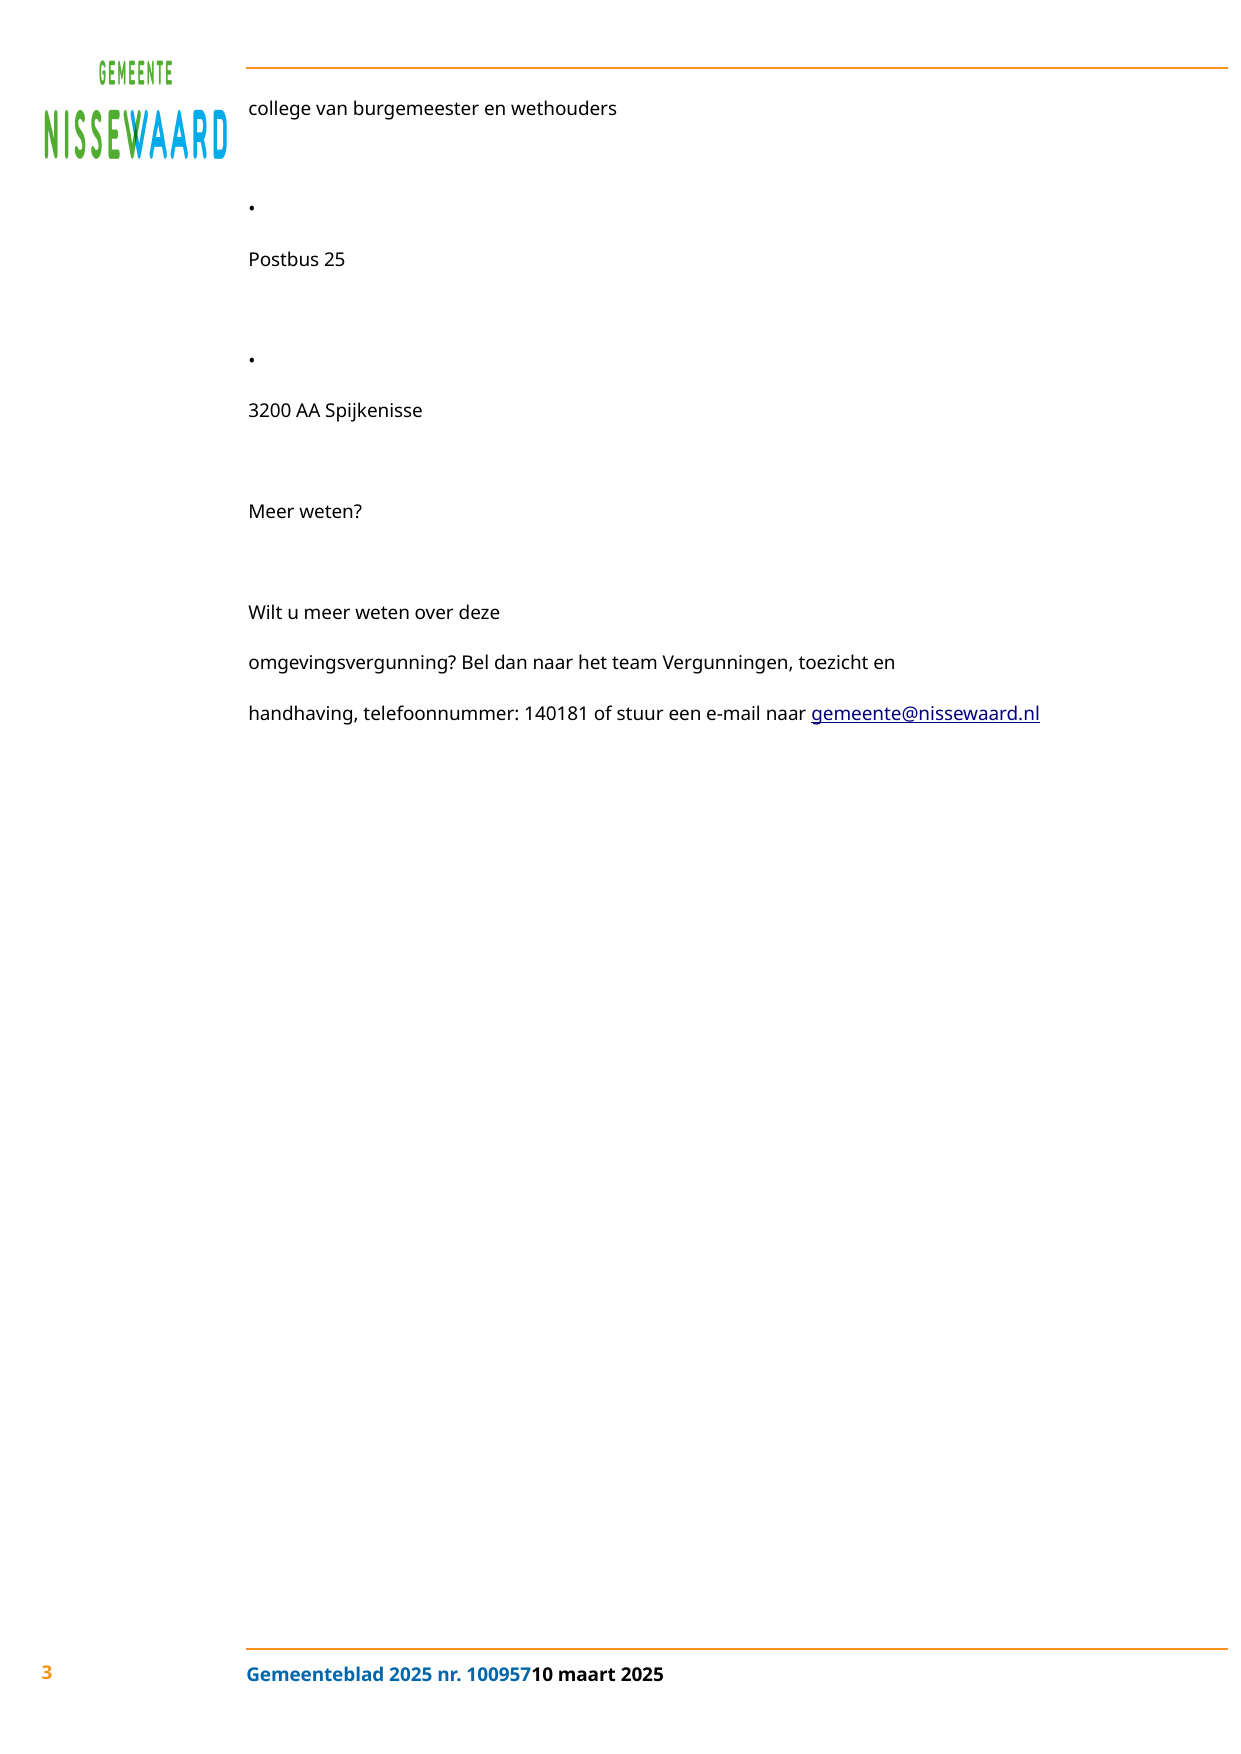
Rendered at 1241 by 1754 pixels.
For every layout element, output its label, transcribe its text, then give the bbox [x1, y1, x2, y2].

text Wilt u meer weten over deze [248, 599, 1152, 625]
text handhaving, telefoonnummer: 140181 of stuur een e-mail naar gemeente@nissewaard.nl [248, 700, 1152, 726]
text college van burgemeester en wethouders [248, 95, 1152, 121]
text omgevingsvergunning? Bel dan naar het team Vergunningen, toezicht en [248, 649, 1152, 675]
text Postbus 25 [248, 246, 1152, 272]
text Meer weten? [248, 498, 1152, 524]
text • [248, 196, 1152, 221]
picture [41, 47, 231, 172]
text 3200 AA Spijkenisse [248, 397, 1152, 423]
text • [248, 347, 1152, 373]
